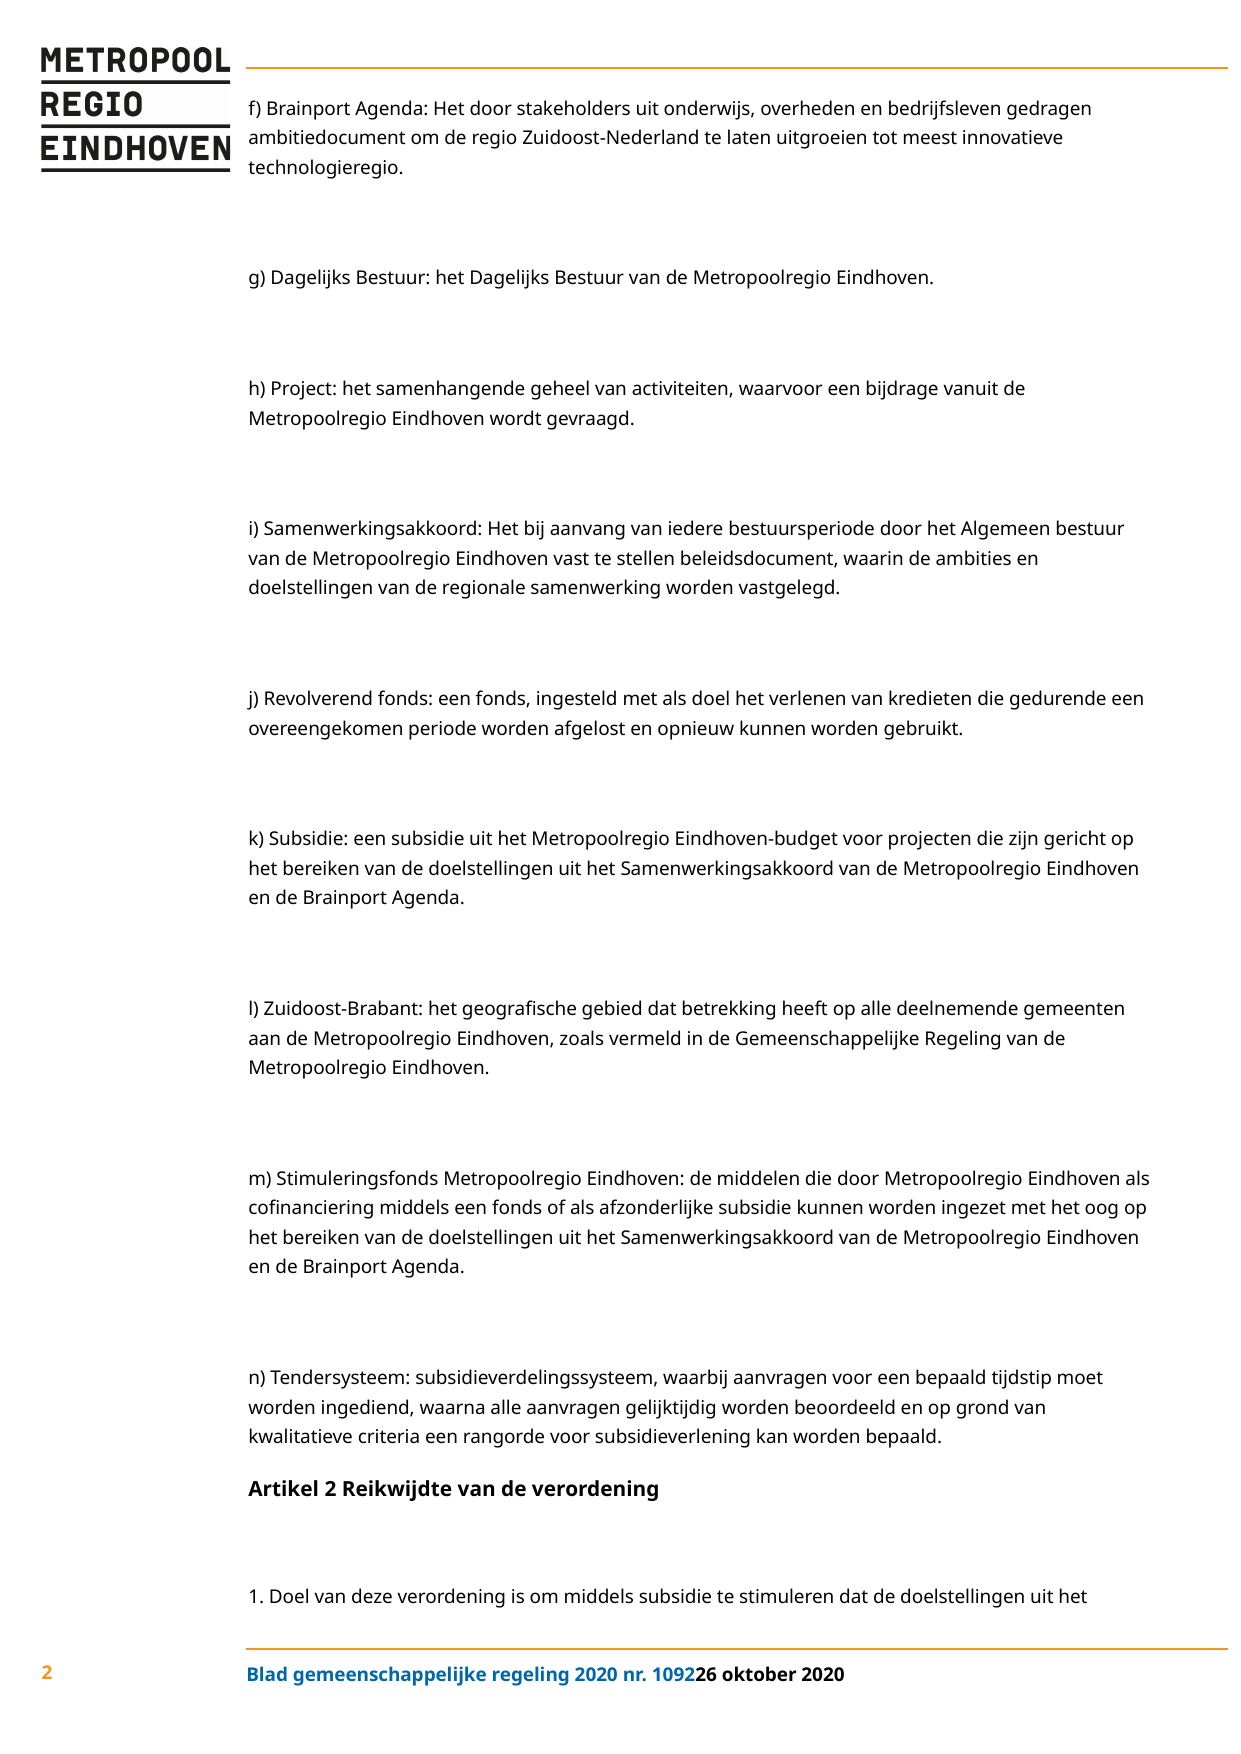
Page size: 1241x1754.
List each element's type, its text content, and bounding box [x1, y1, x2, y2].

text f) Brainport Agenda: Het door stakeholders uit onderwijs, overheden en bedrijfsleven gedragen ambitiedocument om de regio Zuidoost-Nederland te laten uitgroeien tot meest innovatieve technologieregio. [248, 95, 1152, 180]
text g) Dagelijks Bestuur: het Dagelijks Bestuur van de Metropoolregio Eindhoven. [248, 264, 1152, 290]
text m) Stimuleringsfonds Metropoolregio Eindhoven: de middelen die door Metropoolregio Eindhoven als cofinanciering middels een fonds of als afzonderlijke subsidie kunnen worden ingezet met het oog op het bereiken van de doelstellingen uit het Samenwerkingsakkoord van de Metropoolregio Eindhoven en de Brainport Agenda. [248, 1165, 1152, 1279]
text i) Samenwerkingsakkoord: Het bij aanvang van iedere bestuursperiode door het Algemeen bestuur van de Metropoolregio Eindhoven vast te stellen beleidsdocument, waarin de ambities en doelstellingen van de regionale samenwerking worden vastgelegd. [248, 515, 1152, 600]
text n) Tendersysteem: subsidieverdelingssysteem, waarbij aanvragen voor een bepaald tijdstip moet worden ingediend, waarna alle aanvragen gelijktijdig worden beoordeeld en op grond van kwalitatieve criteria een rangorde voor subsidieverlening kan worden bepaald. [248, 1364, 1152, 1449]
picture [41, 47, 231, 172]
text k) Subsidie: een subsidie uit het Metropoolregio Eindhoven-budget voor projecten die zijn gericht op het bereiken van de doelstellingen uit het Samenwerkingsakkoord van de Metropoolregio Eindhoven en de Brainport Agenda. [248, 825, 1152, 910]
text 1. Doel van deze verordening is om middels subsidie te stimuleren dat de doelstellingen uit het [248, 1583, 1152, 1609]
text j) Revolverend fonds: een fonds, ingesteld met als doel het verlenen van kredieten die gedurende een overeengekomen periode worden afgelost en opnieuw kunnen worden gebruikt. [248, 685, 1152, 741]
text Artikel 2 Reikwijdte van de verordening [248, 1474, 1152, 1502]
text h) Project: het samenhangende geheel van activiteiten, waarvoor een bijdrage vanuit de Metropoolregio Eindhoven wordt gevraagd. [248, 375, 1152, 431]
text l) Zuidoost-Brabant: het geografische gebied dat betrekking heeft op alle deelnemende gemeenten aan de Metropoolregio Eindhoven, zoals vermeld in de Gemeenschappelijke Regeling van de Metropoolregio Eindhoven. [248, 995, 1152, 1080]
